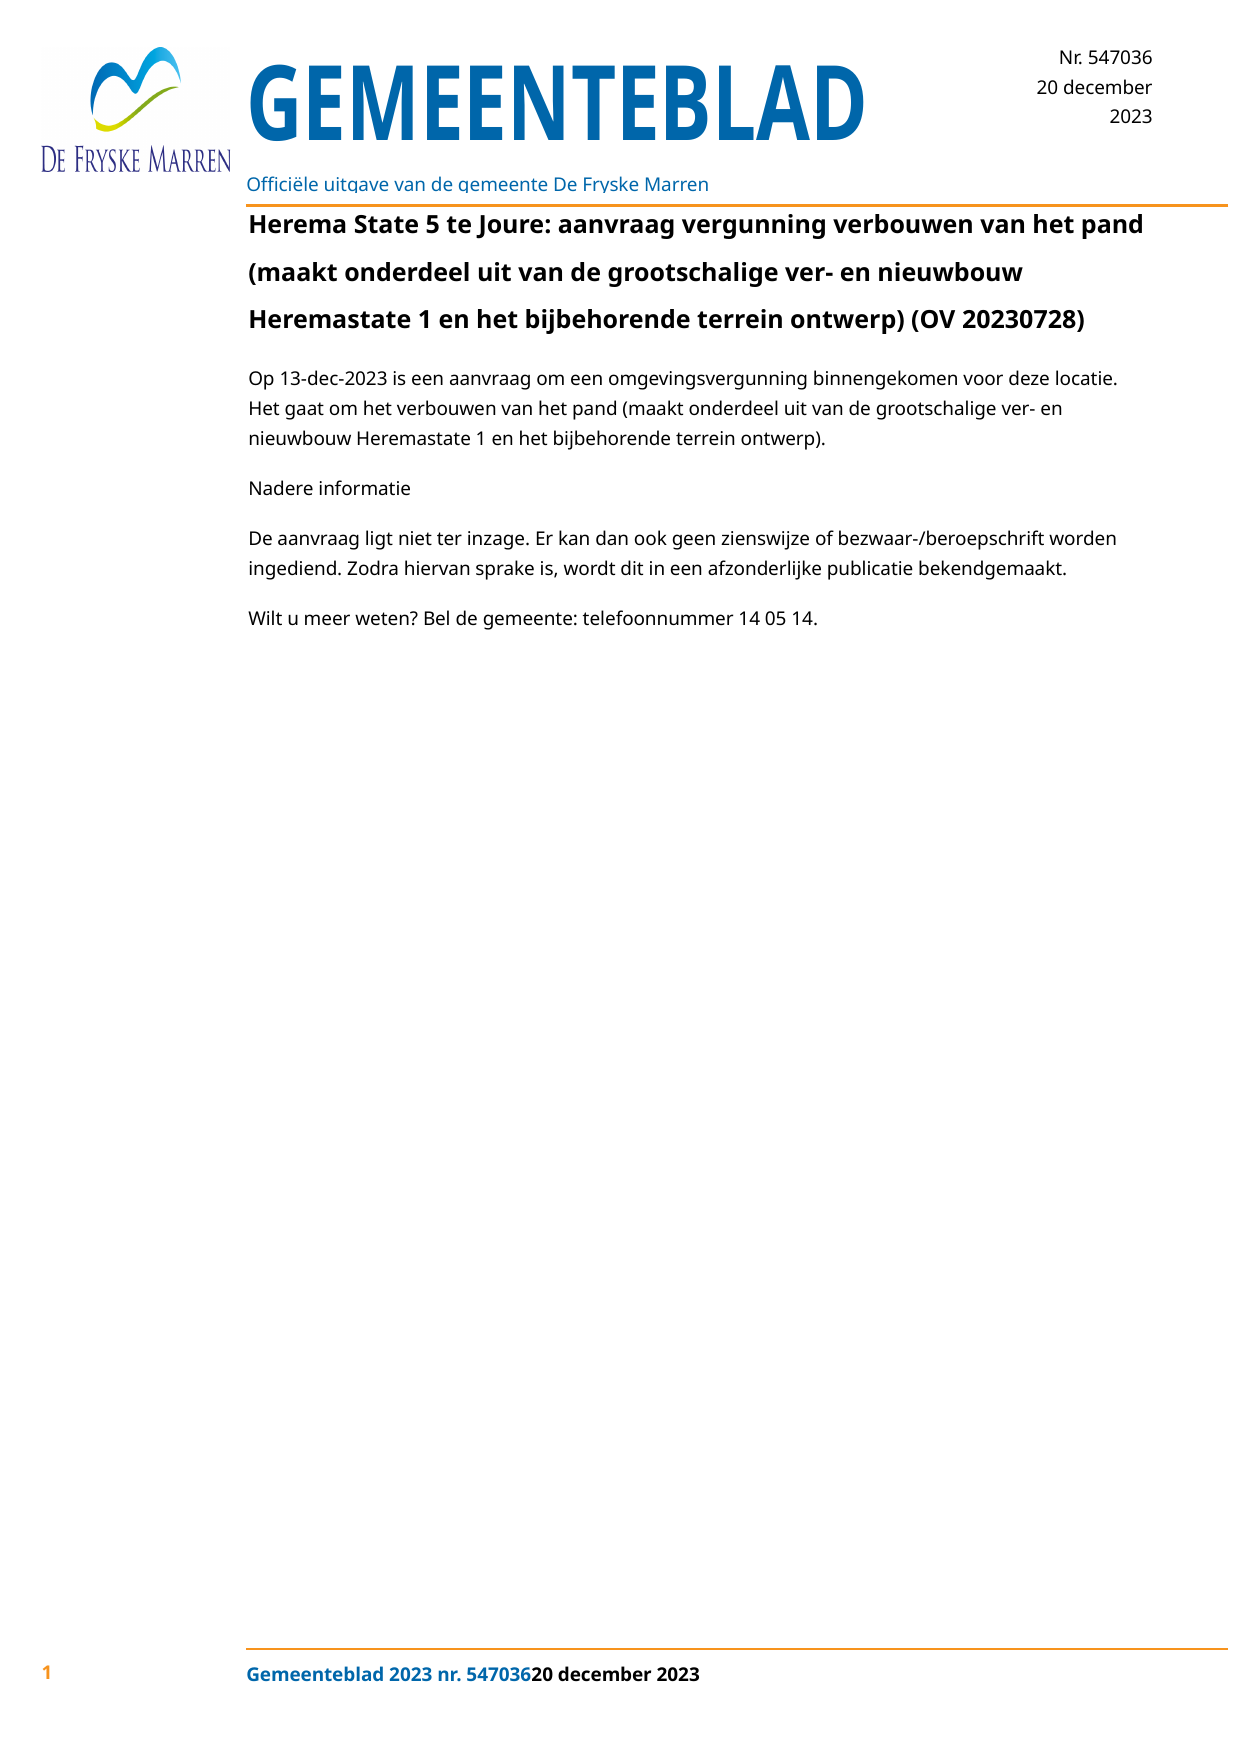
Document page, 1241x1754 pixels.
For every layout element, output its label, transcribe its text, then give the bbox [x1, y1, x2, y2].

picture [41, 47, 231, 172]
text Wilt u meer weten? Bel de gemeente: telefoonnummer 14 05 14. [248, 606, 1152, 631]
text De aanvraag ligt niet ter inzage. Er kan dan ook geen zienswijze of bezwaar-/beroepschrift worden ingediend. Zodra hiervan sprake is, wordt dit in een afzonderlijke publicatie bekendgemaakt. [248, 526, 1152, 581]
text Herema State 5 te Joure: aanvraag vergunning verbouwen van het pand (maakt onderdeel uit van de grootschalige ver- en nieuwbouw Heremastate 1 en het bijbehorende terrein ontwerp) (OV 20230728) [248, 207, 1152, 336]
text Op 13-dec-2023 is een aanvraag om een omgevingsvergunning binnengekomen voor deze locatie. Het gaat om het verbouwen van het pand (maakt onderdeel uit van de grootschalige ver- en nieuwbouw Heremastate 1 en het bijbehorende terrein ontwerp). [248, 366, 1152, 450]
text Nadere informatie [248, 475, 1152, 501]
